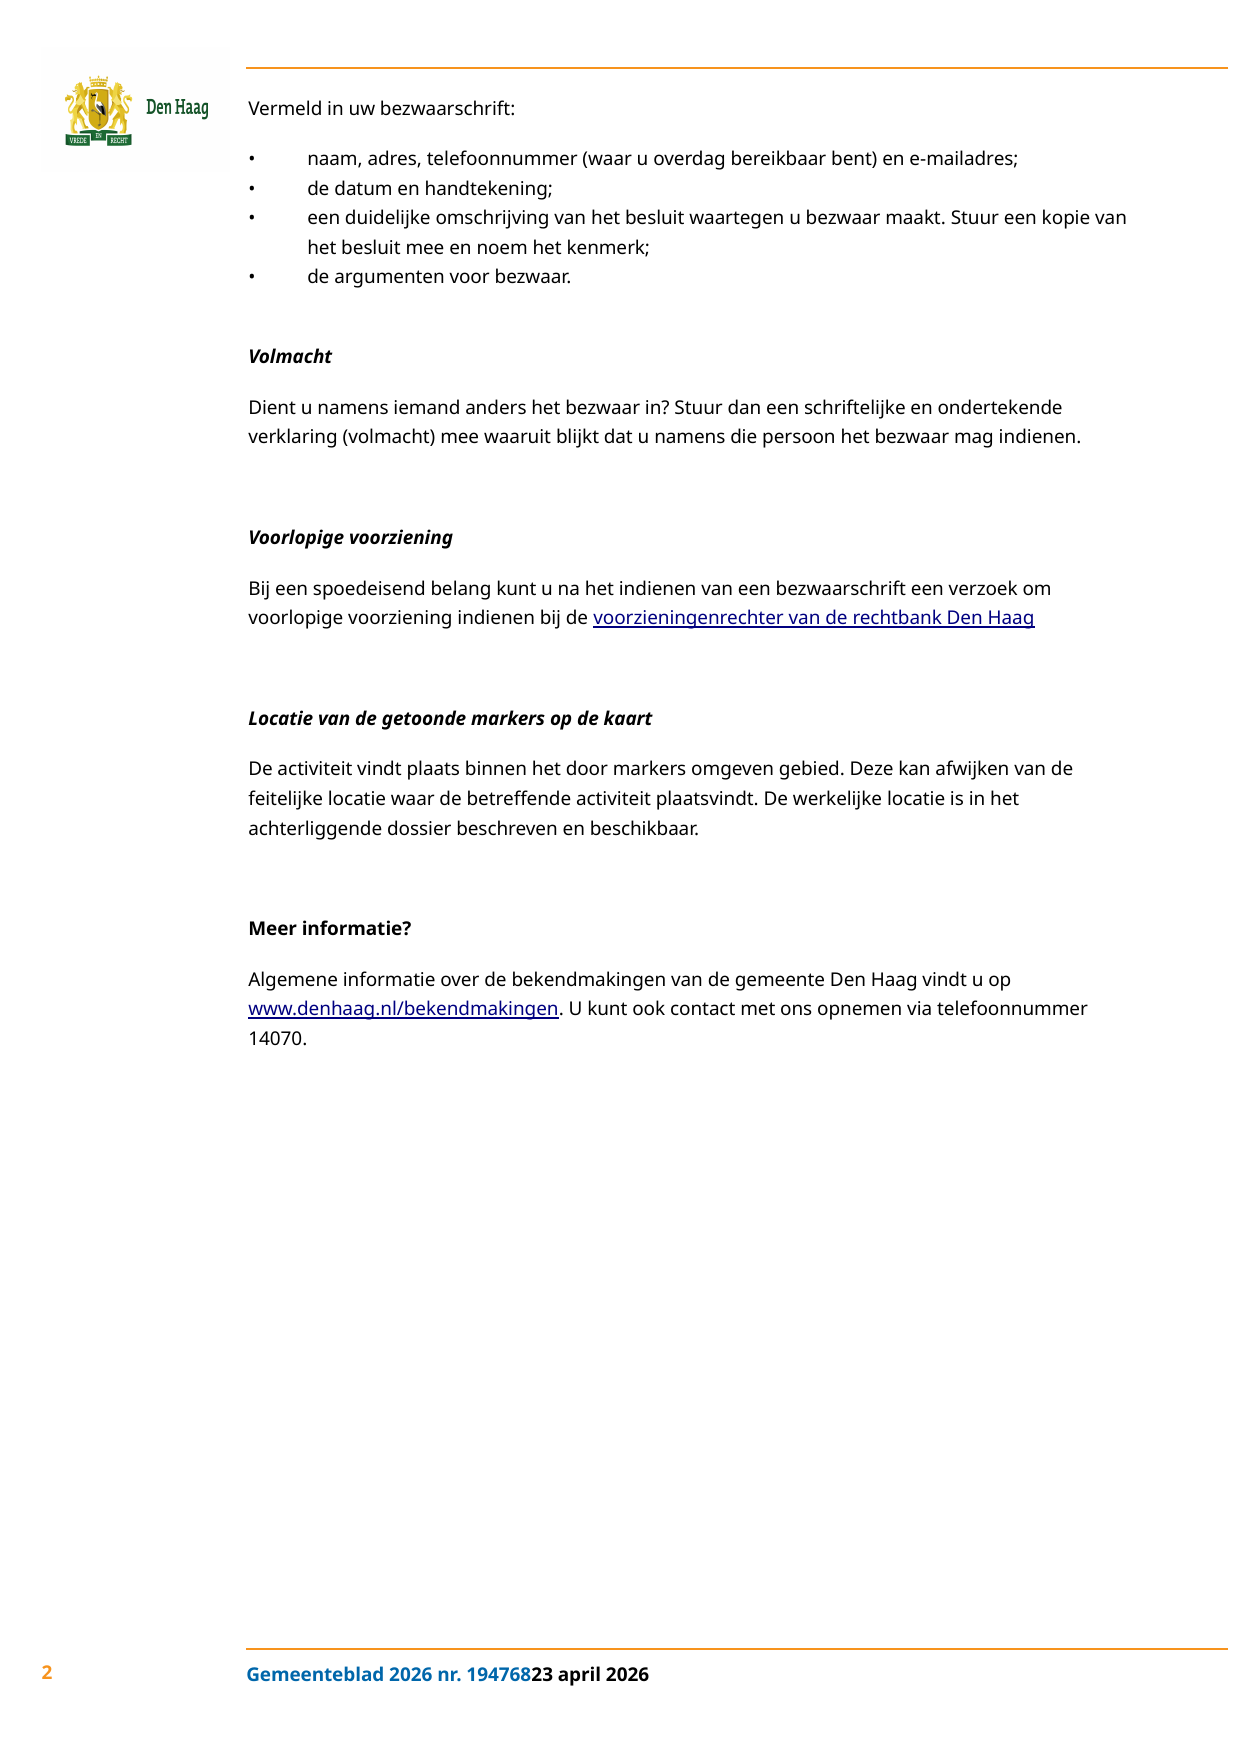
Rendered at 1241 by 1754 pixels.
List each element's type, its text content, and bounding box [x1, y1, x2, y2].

text Dient u namens iemand anders het bezwaar in? Stuur dan een schriftelijke en ondertekende verklaring (volmacht) mee waaruit blijkt dat u namens die persoon het bezwaar mag indienen. [248, 394, 1152, 449]
picture [41, 47, 231, 172]
text Locatie van de getoonde markers op de kaart [248, 705, 1152, 731]
list de argumenten voor bezwaar. [248, 263, 1152, 289]
text Vermeld in uw bezwaarschrift: [248, 95, 1152, 121]
text Volmacht [248, 343, 1152, 369]
text De activiteit vindt plaats binnen het door markers omgeven gebied. Deze kan afwijken van de feitelijke locatie waar de betreffende activiteit plaatsvindt. De werkelijke locatie is in het achterliggende dossier beschreven en beschikbaar. [248, 756, 1152, 841]
list een duidelijke omschrijving van het besluit waartegen u bezwaar maakt. Stuur een kopie van het besluit mee en noem het kenmerk; [248, 204, 1152, 260]
text Meer informatie? [248, 916, 1152, 941]
text Bij een spoedeisend belang kunt u na het indienen van een bezwaarschrift een verzoek om voorlopige voorziening indienen bij de voorzieningenrechter van de rechtbank Den Haag [248, 575, 1152, 630]
list de datum en handtekening; [248, 175, 1152, 201]
text Voorlopige voorziening [248, 524, 1152, 550]
text Algemene informatie over de bekendmakingen van de gemeente Den Haag vindt u op www.denhaag.nl/bekendmakingen. U kunt ook contact met ons opnemen via telefoonnummer 14070. [248, 966, 1152, 1051]
list naam, adres, telefoonnummer (waar u overdag bereikbaar bent) en e-mailadres; [248, 145, 1152, 171]
